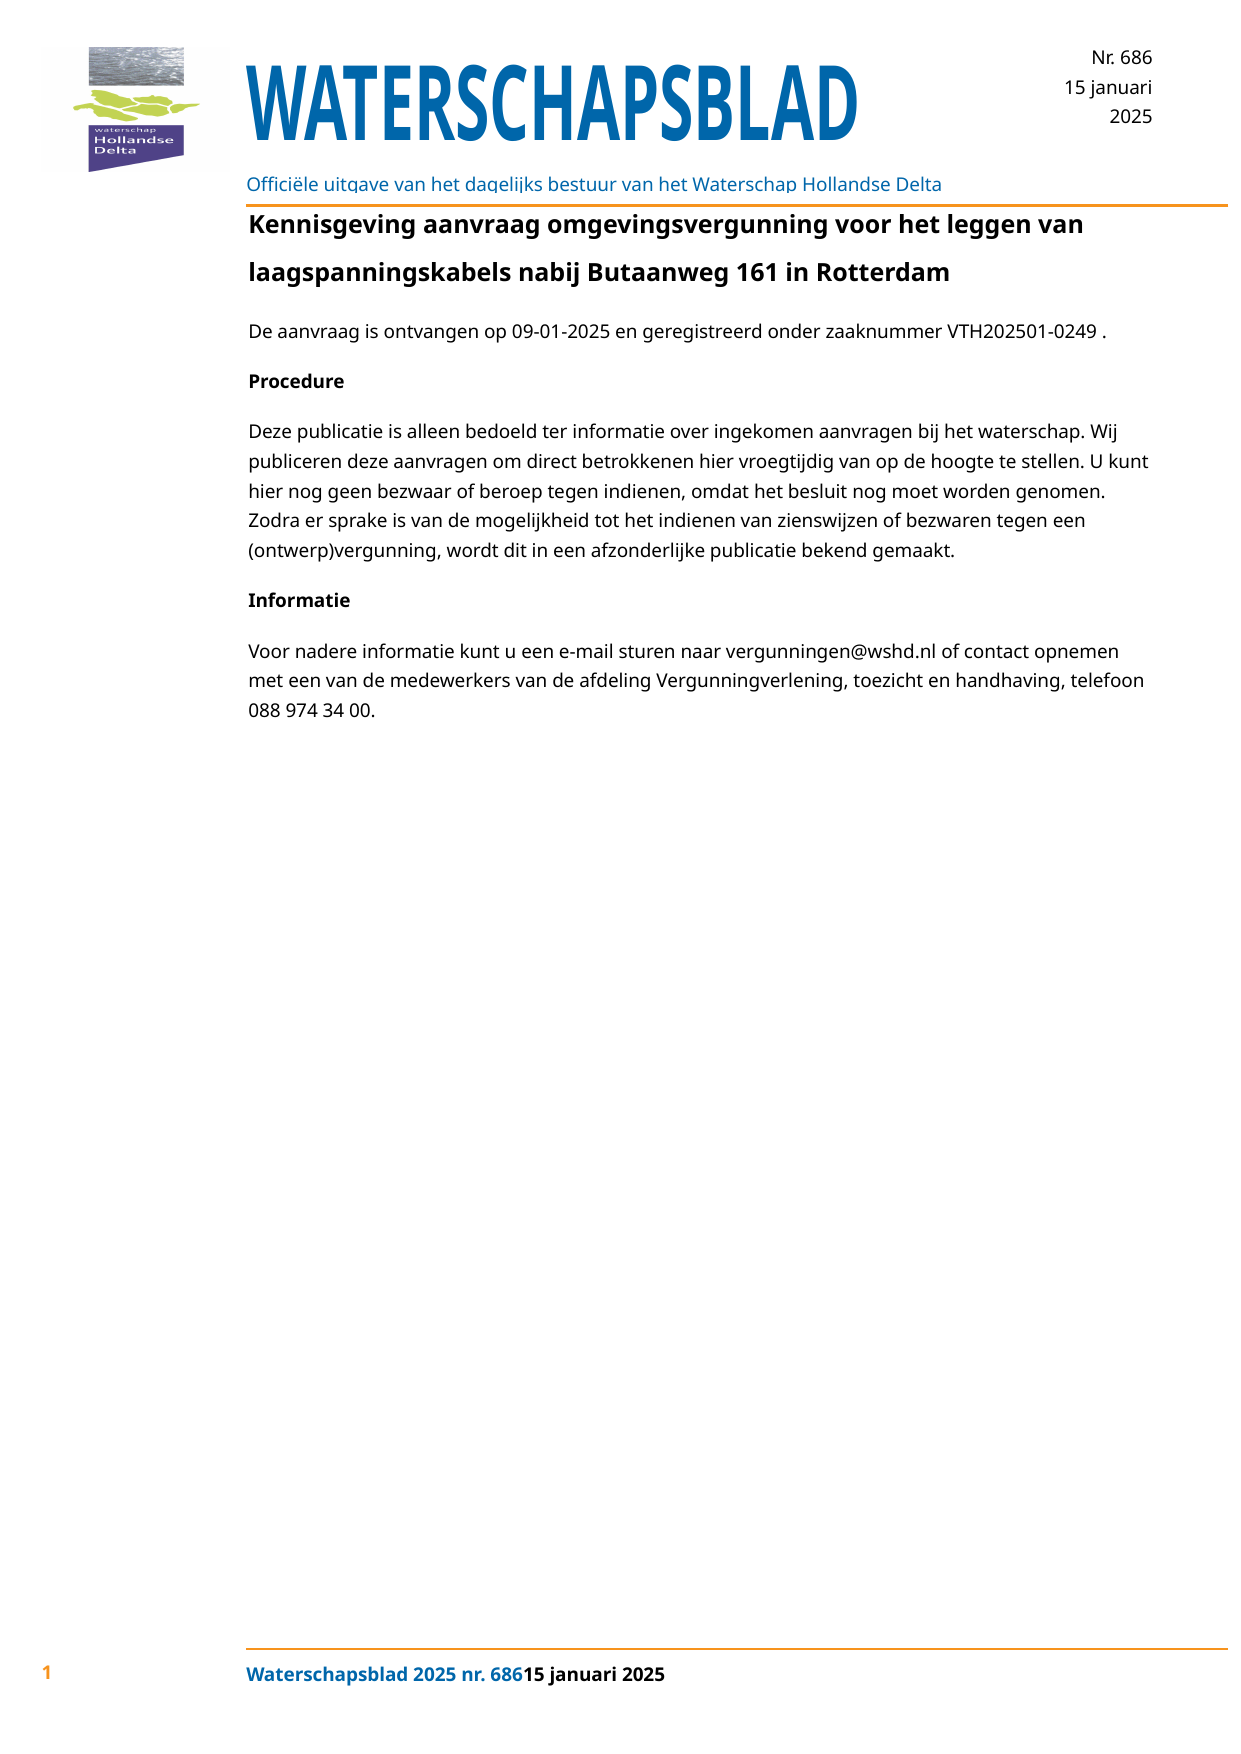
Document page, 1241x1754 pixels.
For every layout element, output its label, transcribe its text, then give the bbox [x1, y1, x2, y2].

text Voor nadere informatie kunt u een e-mail sturen naar vergunningen@wshd.nl of contact opnemen met een van de medewerkers van de afdeling Vergunningverlening, toezicht en handhaving, telefoon 088 974 34 00. [248, 638, 1152, 723]
picture [41, 47, 231, 172]
text Procedure [248, 368, 1152, 394]
text De aanvraag is ontvangen op 09-01-2025 en geregistreerd onder zaaknummer VTH202501-0249 . [248, 318, 1152, 344]
text Deze publicatie is alleen bedoeld ter informatie over ingekomen aanvragen bij het waterschap. Wij publiceren deze aanvragen om direct betrokkenen hier vroegtijdig van op de hoogte te stellen. U kunt hier nog geen bezwaar of beroep tegen indienen, omdat het besluit nog moet worden genomen. Zodra er sprake is van de mogelijkheid tot het indienen van zienswijzen of bezwaren tegen een (ontwerp)vergunning, wordt dit in een afzonderlijke publicatie bekend gemaakt. [248, 419, 1152, 563]
text Kennisgeving aanvraag omgevingsvergunning voor het leggen van laagspanningskabels nabij Butaanweg 161 in Rotterdam [248, 207, 1152, 288]
text Informatie [248, 587, 1152, 613]
